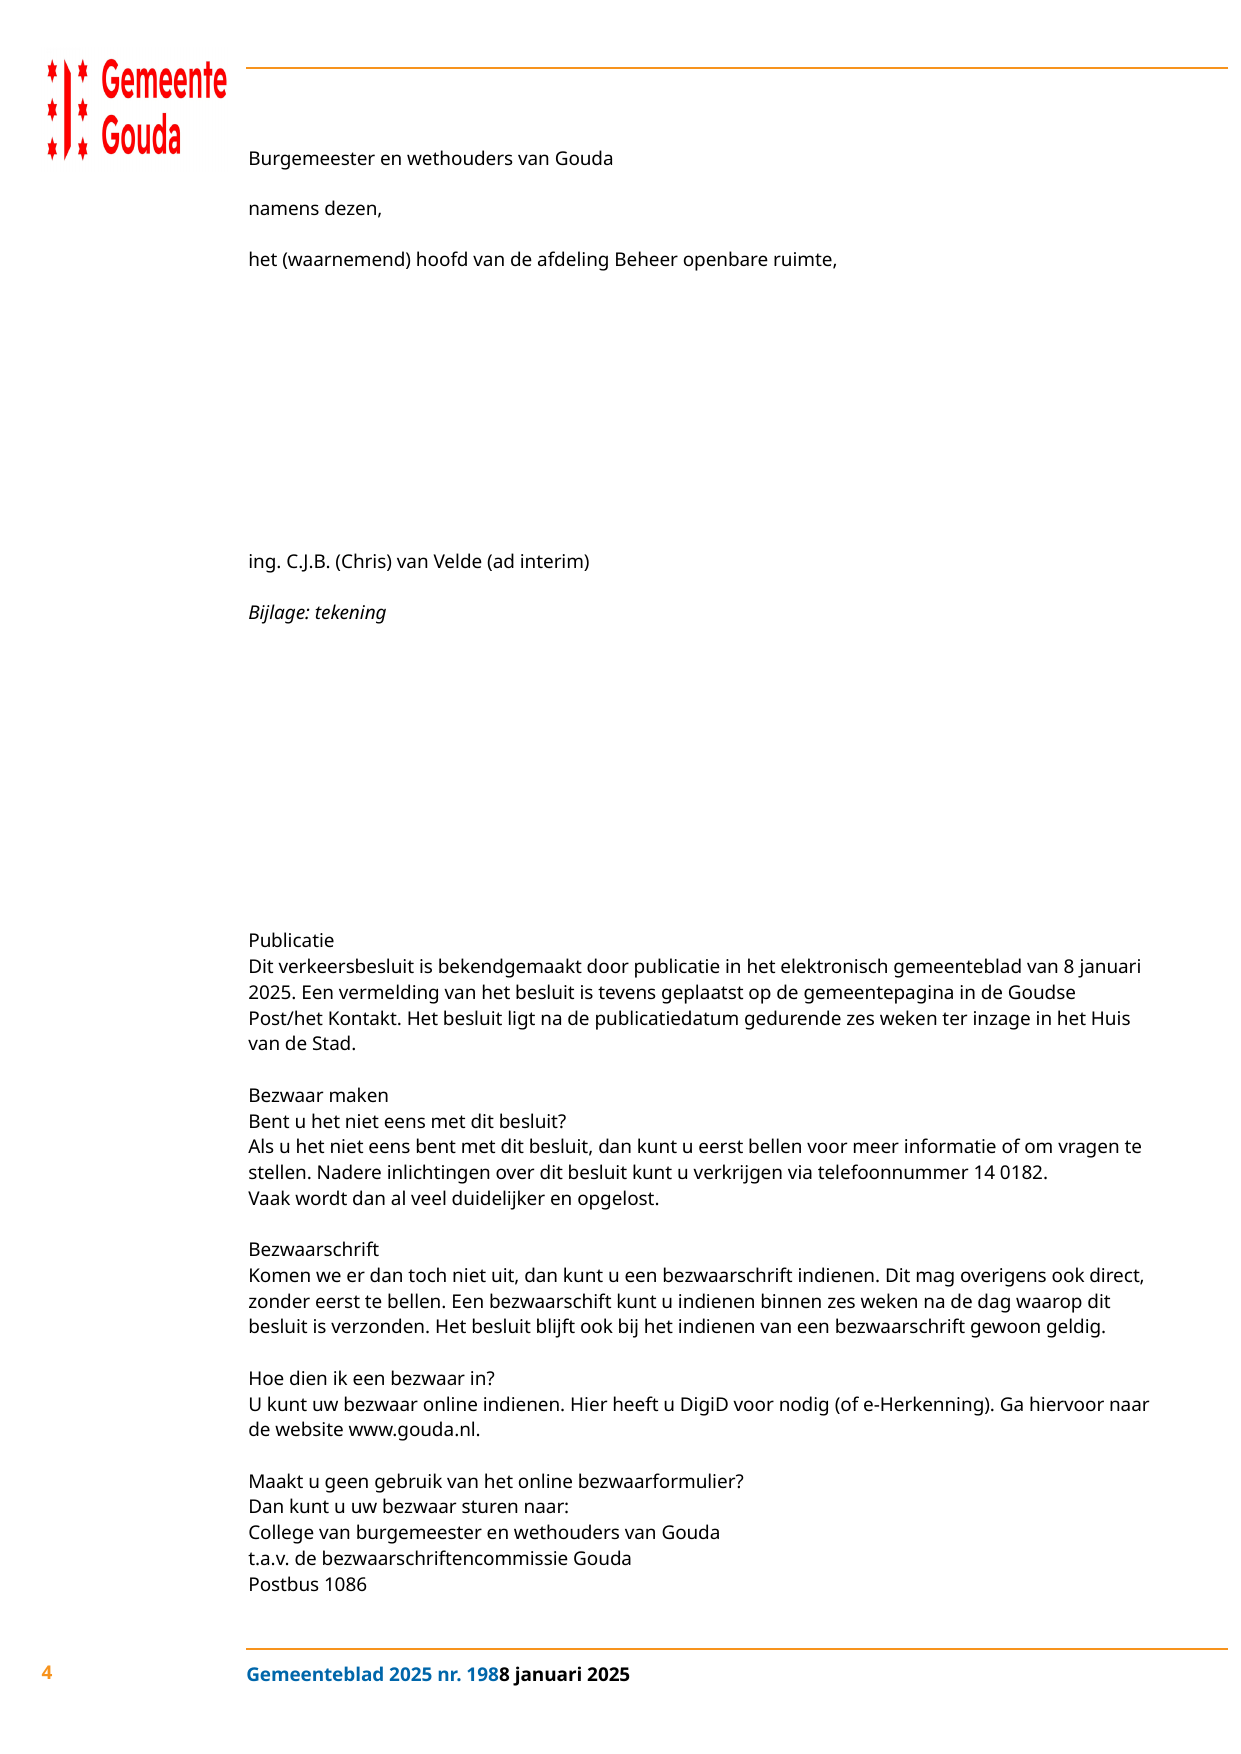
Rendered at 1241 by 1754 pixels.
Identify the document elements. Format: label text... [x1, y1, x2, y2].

text Bijlage: tekening [248, 599, 1152, 625]
text College van burgemeester en wethouders van Gouda [248, 1519, 1152, 1545]
text Dan kunt u uw bezwaar sturen naar: [248, 1494, 1152, 1519]
text Dit verkeersbesluit is bekendgemaakt door publicatie in het elektronisch gemeenteblad van 8 januari 2025. Een vermelding van het besluit is tevens geplaatst op de gemeentepagina in de Goudse Post/het Kontakt. Het besluit ligt na de publicatiedatum gedurende zes weken ter inzage in het Huis van de Stad. [248, 953, 1152, 1056]
text Komen we er dan toch niet uit, dan kunt u een bezwaarschrift indienen. Dit mag overigens ook direct, zonder eerst te bellen. Een bezwaarschift kunt u indienen binnen zes weken na de dag waarop dit besluit is verzonden. Het besluit blijft ook bij het indienen van een bezwaarschrift gewoon geldig. [248, 1262, 1152, 1339]
text Als u het niet eens bent met dit besluit, dan kunt u eerst bellen voor meer informatie of om vragen te stellen. Nadere inlichtingen over dit besluit kunt u verkrijgen via telefoonnummer 14 0182. [248, 1133, 1152, 1185]
text namens dezen, [248, 196, 1152, 221]
text U kunt uw bezwaar online indienen. Hier heeft u DigiD voor nodig (of e-Herkenning). Ga hiervoor naar de website www.gouda.nl. [248, 1391, 1152, 1442]
text Bezwaarschrift [248, 1236, 1152, 1262]
text Vaak wordt dan al veel duidelijker en opgelost. [248, 1185, 1152, 1211]
text Bent u het niet eens met dit besluit? [248, 1108, 1152, 1133]
picture [41, 47, 231, 172]
text het (waarnemend) hoofd van de afdeling Beheer openbare ruimte, [248, 246, 1152, 272]
text Hoe dien ik een bezwaar in? [248, 1365, 1152, 1391]
text Postbus 1086 [248, 1571, 1152, 1597]
text Maakt u geen gebruik van het online bezwaarformulier? [248, 1468, 1152, 1494]
text t.a.v. de bezwaarschriftencommissie Gouda [248, 1545, 1152, 1571]
text Publicatie [248, 928, 1152, 953]
text Bezwaar maken [248, 1082, 1152, 1108]
text Burgemeester en wethouders van Gouda [248, 145, 1152, 171]
text ing. C.J.B. (Chris) van Velde (ad interim) [248, 548, 1152, 574]
